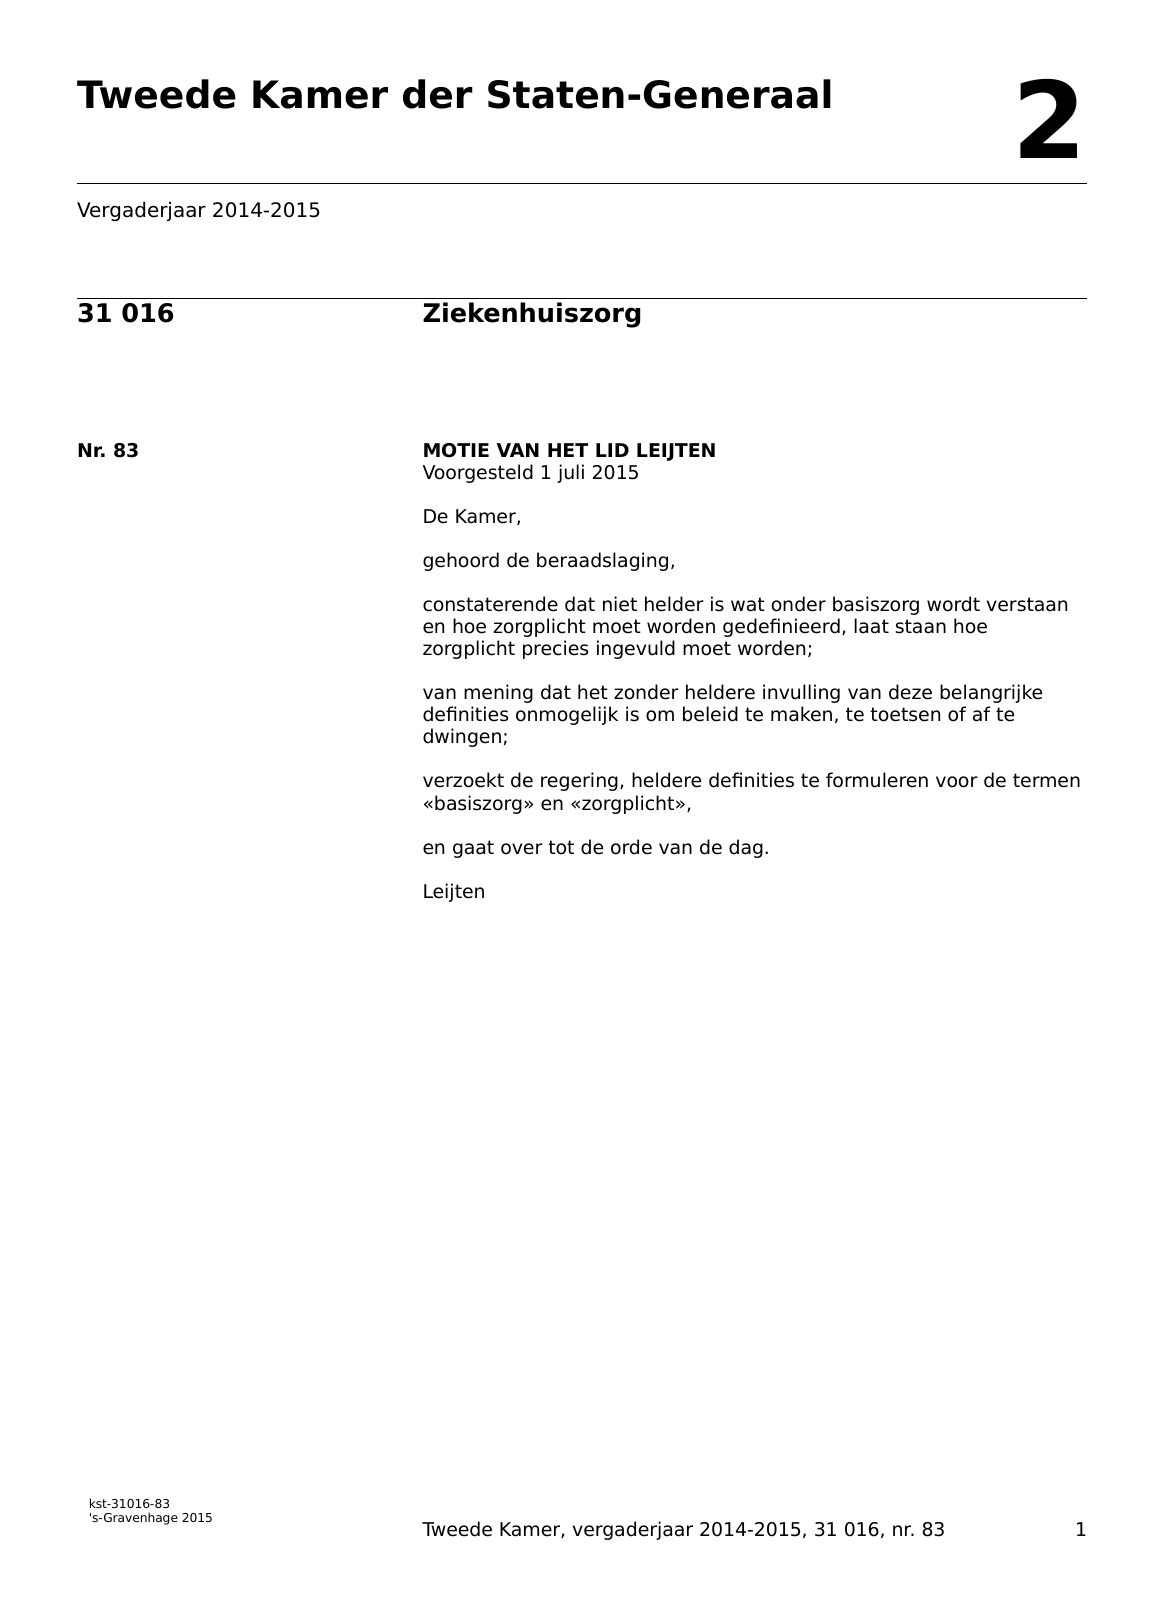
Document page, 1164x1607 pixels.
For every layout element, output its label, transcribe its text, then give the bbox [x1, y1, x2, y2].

text Leijten [422, 881, 1087, 903]
text kst-31016-83 [88, 1497, 323, 1511]
text van mening dat het zonder heldere invulling van deze belangrijke definities onmogelijk is om beleid te maken, te toetsen of af te dwingen; [422, 682, 1087, 748]
text constaterende dat niet helder is wat onder basiszorg wordt verstaan en hoe zorgplicht moet worden gedefinieerd, laat staan hoe zorgplicht precies ingevuld moet worden; [422, 594, 1087, 660]
subtitle 31 016 Ziekenhuiszorg [77, 299, 1087, 329]
subtitle Nr. 83 MOTIE VAN HET LID LEIJTEN [77, 440, 1087, 462]
table_cell Vergaderjaar 2014-2015 [77, 184, 1087, 298]
text De Kamer, [422, 506, 1087, 528]
text verzoekt de regering, heldere definities te formuleren voor de termen «basiszorg» en «zorgplicht», [422, 770, 1087, 814]
text Voorgesteld 1 juli 2015 [422, 462, 1087, 484]
table_header 2 [886, 59, 1087, 183]
text 's-Gravenhage 2015 [88, 1511, 323, 1525]
text gehoord de beraadslaging, [422, 550, 1087, 572]
table_header Tweede Kamer der Staten-Generaal [77, 59, 886, 183]
text en gaat over tot de orde van de dag. [422, 837, 1087, 858]
